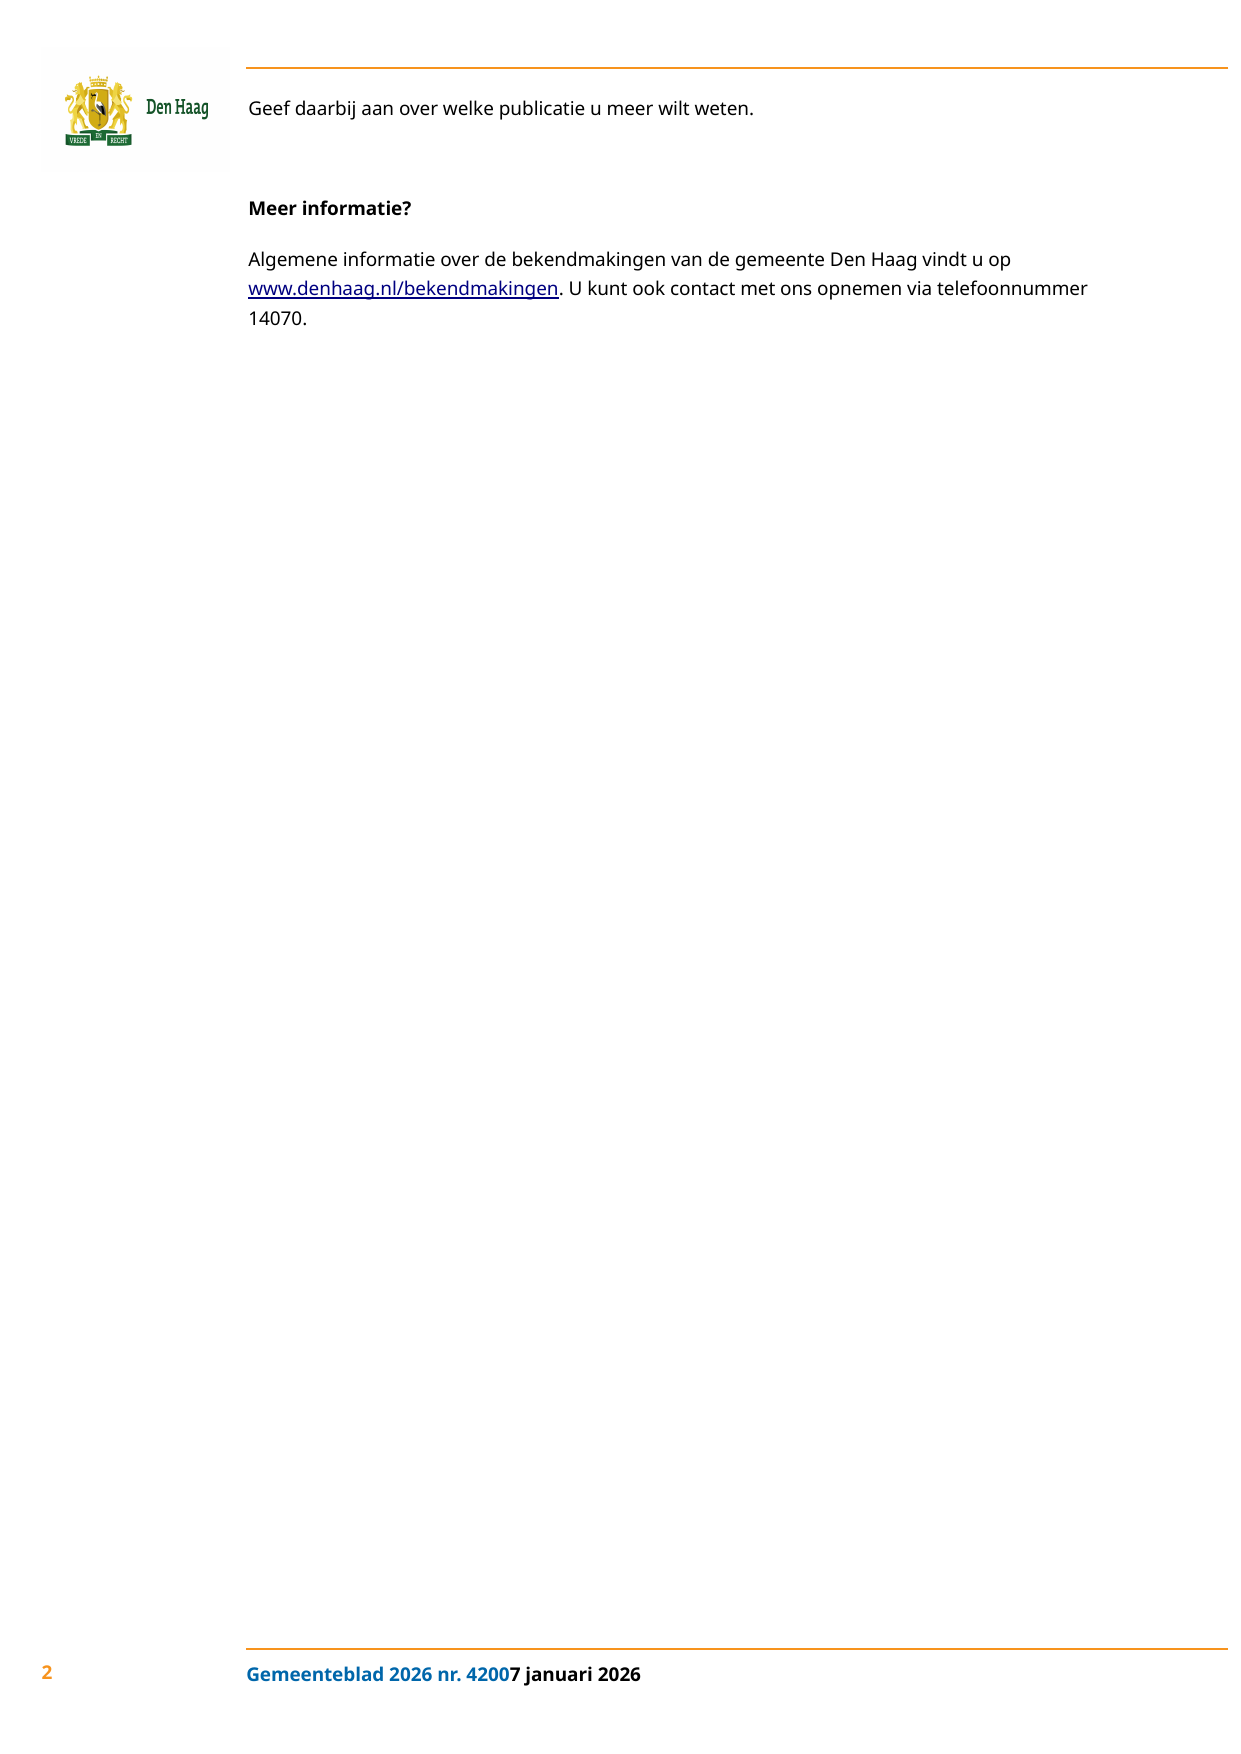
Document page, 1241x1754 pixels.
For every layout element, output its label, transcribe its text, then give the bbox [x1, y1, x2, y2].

text Meer informatie? [248, 196, 1152, 221]
text Algemene informatie over de bekendmakingen van de gemeente Den Haag vindt u op www.denhaag.nl/bekendmakingen. U kunt ook contact met ons opnemen via telefoonnummer 14070. [248, 246, 1152, 331]
picture [41, 47, 231, 172]
text Geef daarbij aan over welke publicatie u meer wilt weten. [248, 95, 1152, 121]
